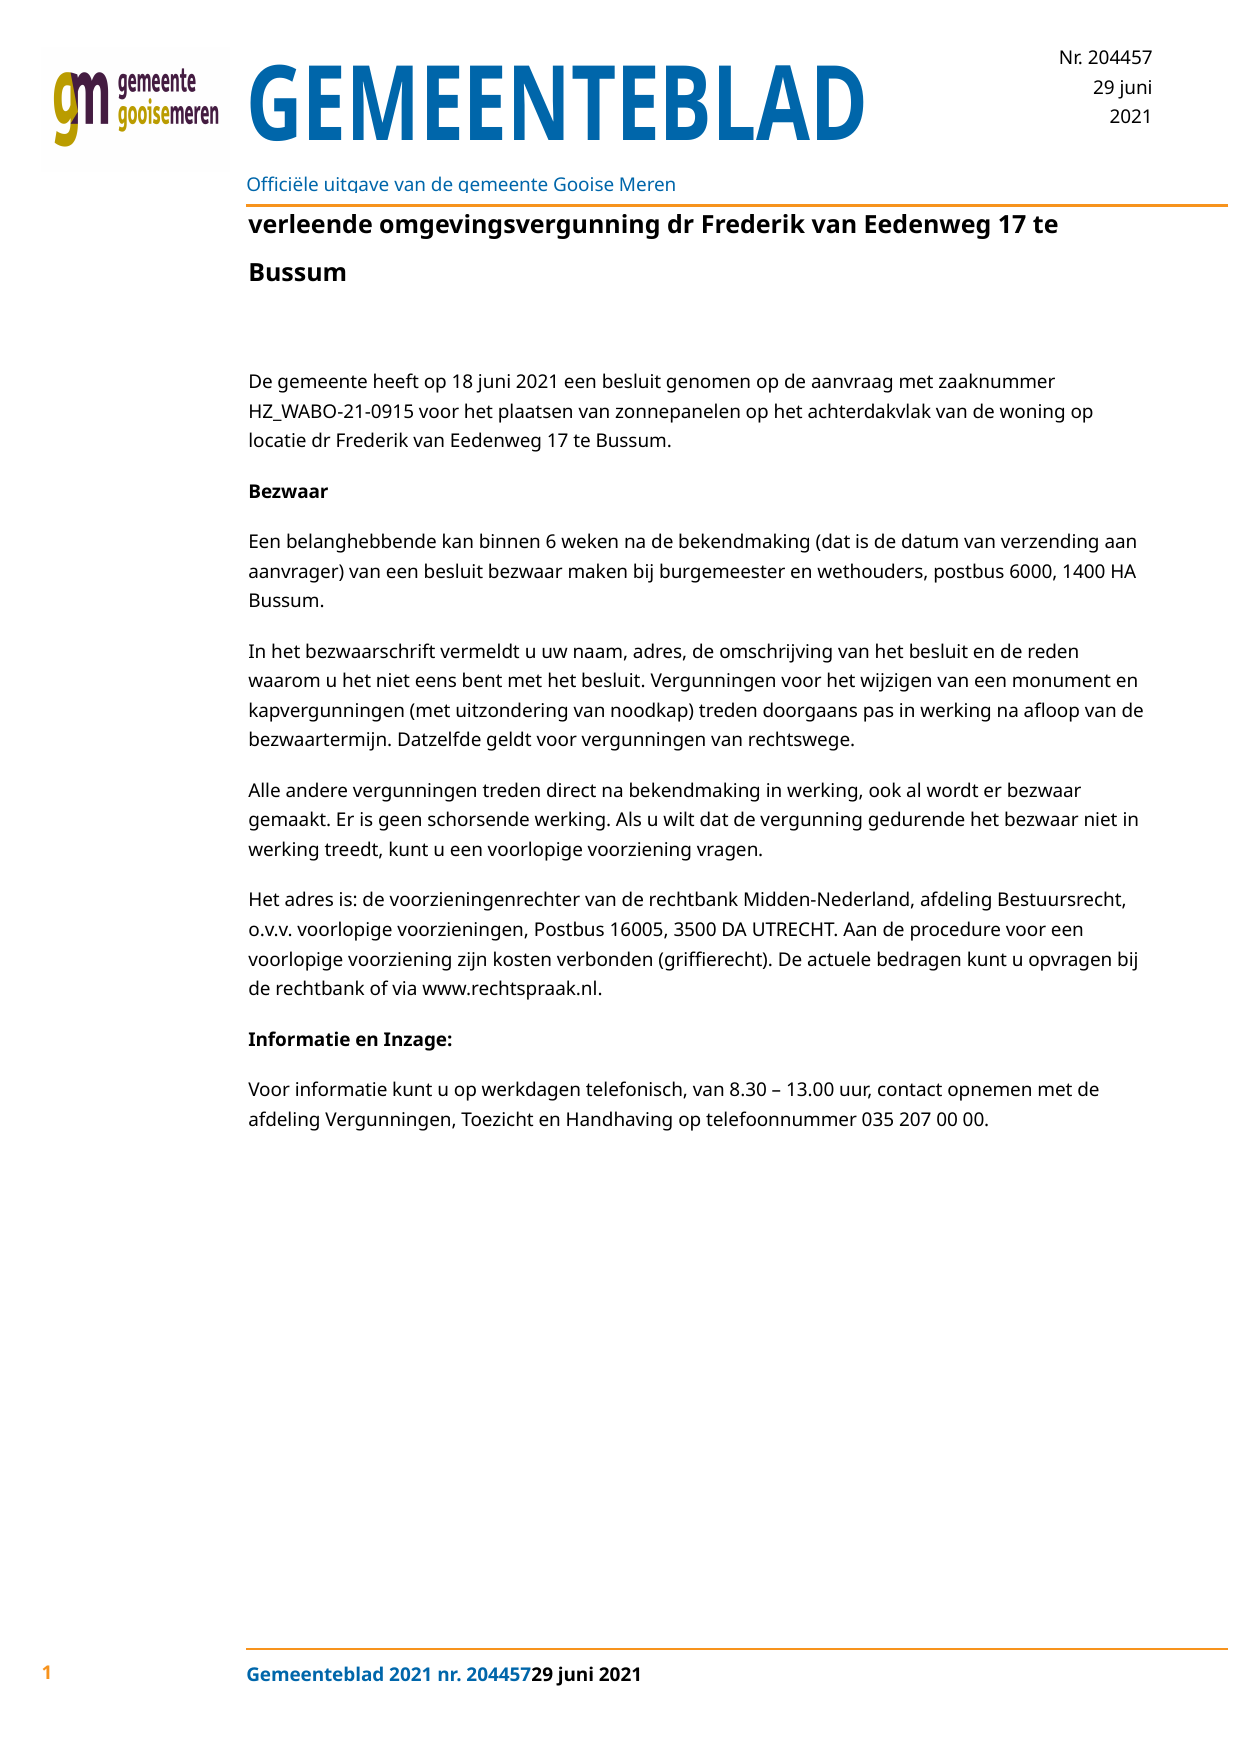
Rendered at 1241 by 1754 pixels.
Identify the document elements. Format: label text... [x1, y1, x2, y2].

picture [41, 47, 231, 172]
text Een belanghebbende kan binnen 6 weken na de bekendmaking (dat is de datum van verzending aan aanvrager) van een besluit bezwaar maken bij burgemeester en wethouders, postbus 6000, 1400 HA Bussum. [248, 528, 1152, 613]
text Alle andere vergunningen treden direct na bekendmaking in werking, ook al wordt er bezwaar gemaakt. Er is geen schorsende werking. Als u wilt dat de vergunning gedurende het bezwaar niet in werking treedt, kunt u een voorlopige voorziening vragen. [248, 777, 1152, 862]
text Bezwaar [248, 478, 1152, 504]
text Voor informatie kunt u op werkdagen telefonisch, van 8.30 – 13.00 uur, contact opnemen met de afdeling Vergunningen, Toezicht en Handhaving op telefoonnummer 035 207 00 00. [248, 1076, 1152, 1132]
text Het adres is: de voorzieningenrechter van de rechtbank Midden-Nederland, afdeling Bestuursrecht, o.v.v. voorlopige voorzieningen, Postbus 16005, 3500 DA UTRECHT. Aan de procedure voor een voorlopige voorziening zijn kosten verbonden (griffierecht). De actuele bedragen kunt u opvragen bij de rechtbank of via www.rechtspraak.nl. [248, 887, 1152, 1001]
text In het bezwaarschrift vermeldt u uw naam, adres, de omschrijving van het besluit en de reden waarom u het niet eens bent met het besluit. Vergunningen voor het wijzigen van een monument en kapvergunningen (met uitzondering van noodkap) treden doorgaans pas in werking na afloop van de bezwaartermijn. Datzelfde geldt voor vergunningen van rechtswege. [248, 638, 1152, 752]
text Informatie en Inzage: [248, 1026, 1152, 1052]
text De gemeente heeft op 18 juni 2021 een besluit genomen op de aanvraag met zaaknummer HZ_WABO-21-0915 voor het plaatsen van zonnepanelen op het achterdakvlak van de woning op locatie dr Frederik van Eedenweg 17 te Bussum. [248, 368, 1152, 453]
text verleende omgevingsvergunning dr Frederik van Eedenweg 17 te Bussum [248, 207, 1152, 288]
